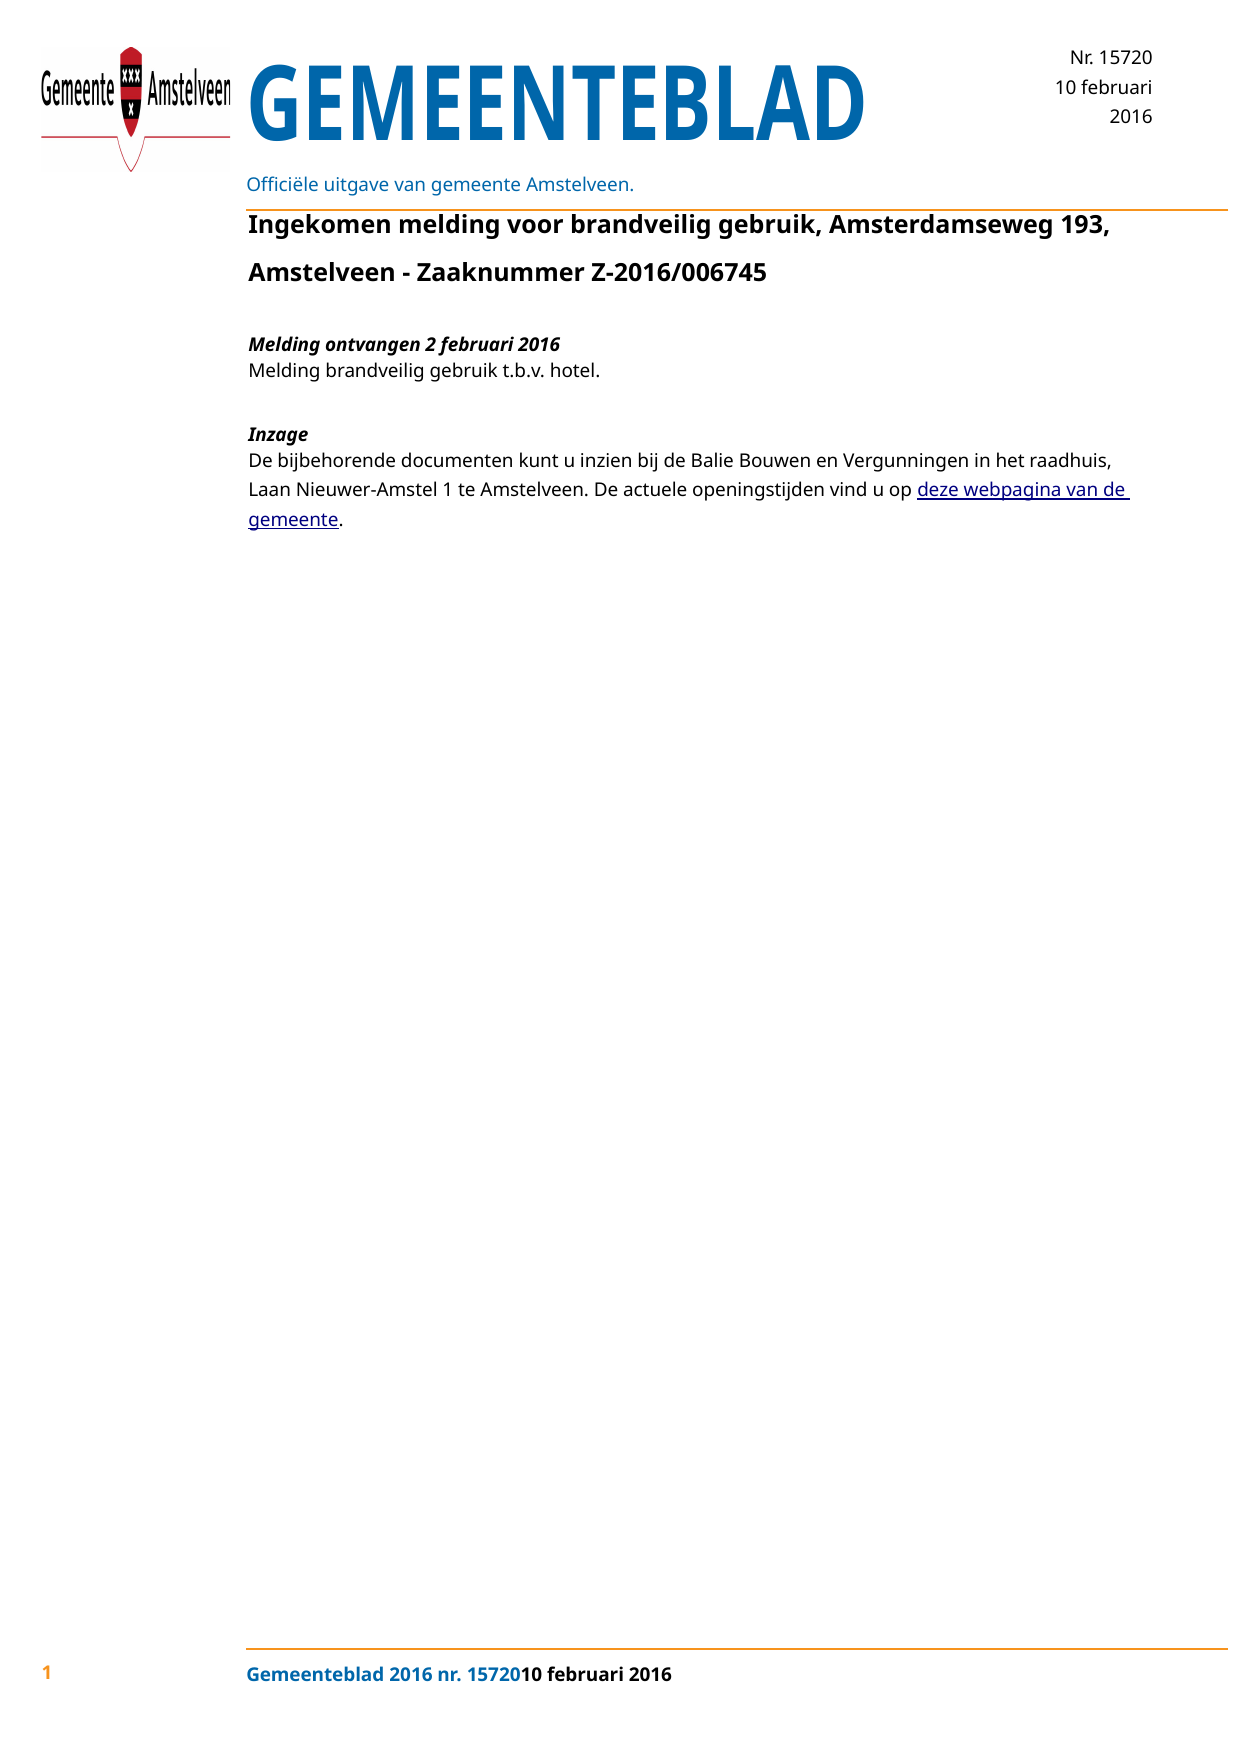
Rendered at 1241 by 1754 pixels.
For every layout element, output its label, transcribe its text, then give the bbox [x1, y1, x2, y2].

text Melding brandveilig gebruik t.b.v. hotel. [248, 357, 1152, 383]
text De bijbehorende documenten kunt u inzien bij de Balie Bouwen en Vergunningen in het raadhuis, Laan Nieuwer-Amstel 1 te Amstelveen. De actuele openingstijden vind u op deze webpagina van de gemeente. [248, 447, 1152, 532]
picture [41, 47, 231, 172]
text Inzage [248, 421, 1152, 447]
text Ingekomen melding voor brandveilig gebruik, Amsterdamseweg 193, Amstelveen - Zaaknummer Z-2016/006745 [248, 211, 1152, 288]
text Melding ontvangen 2 februari 2016 [248, 331, 1152, 357]
